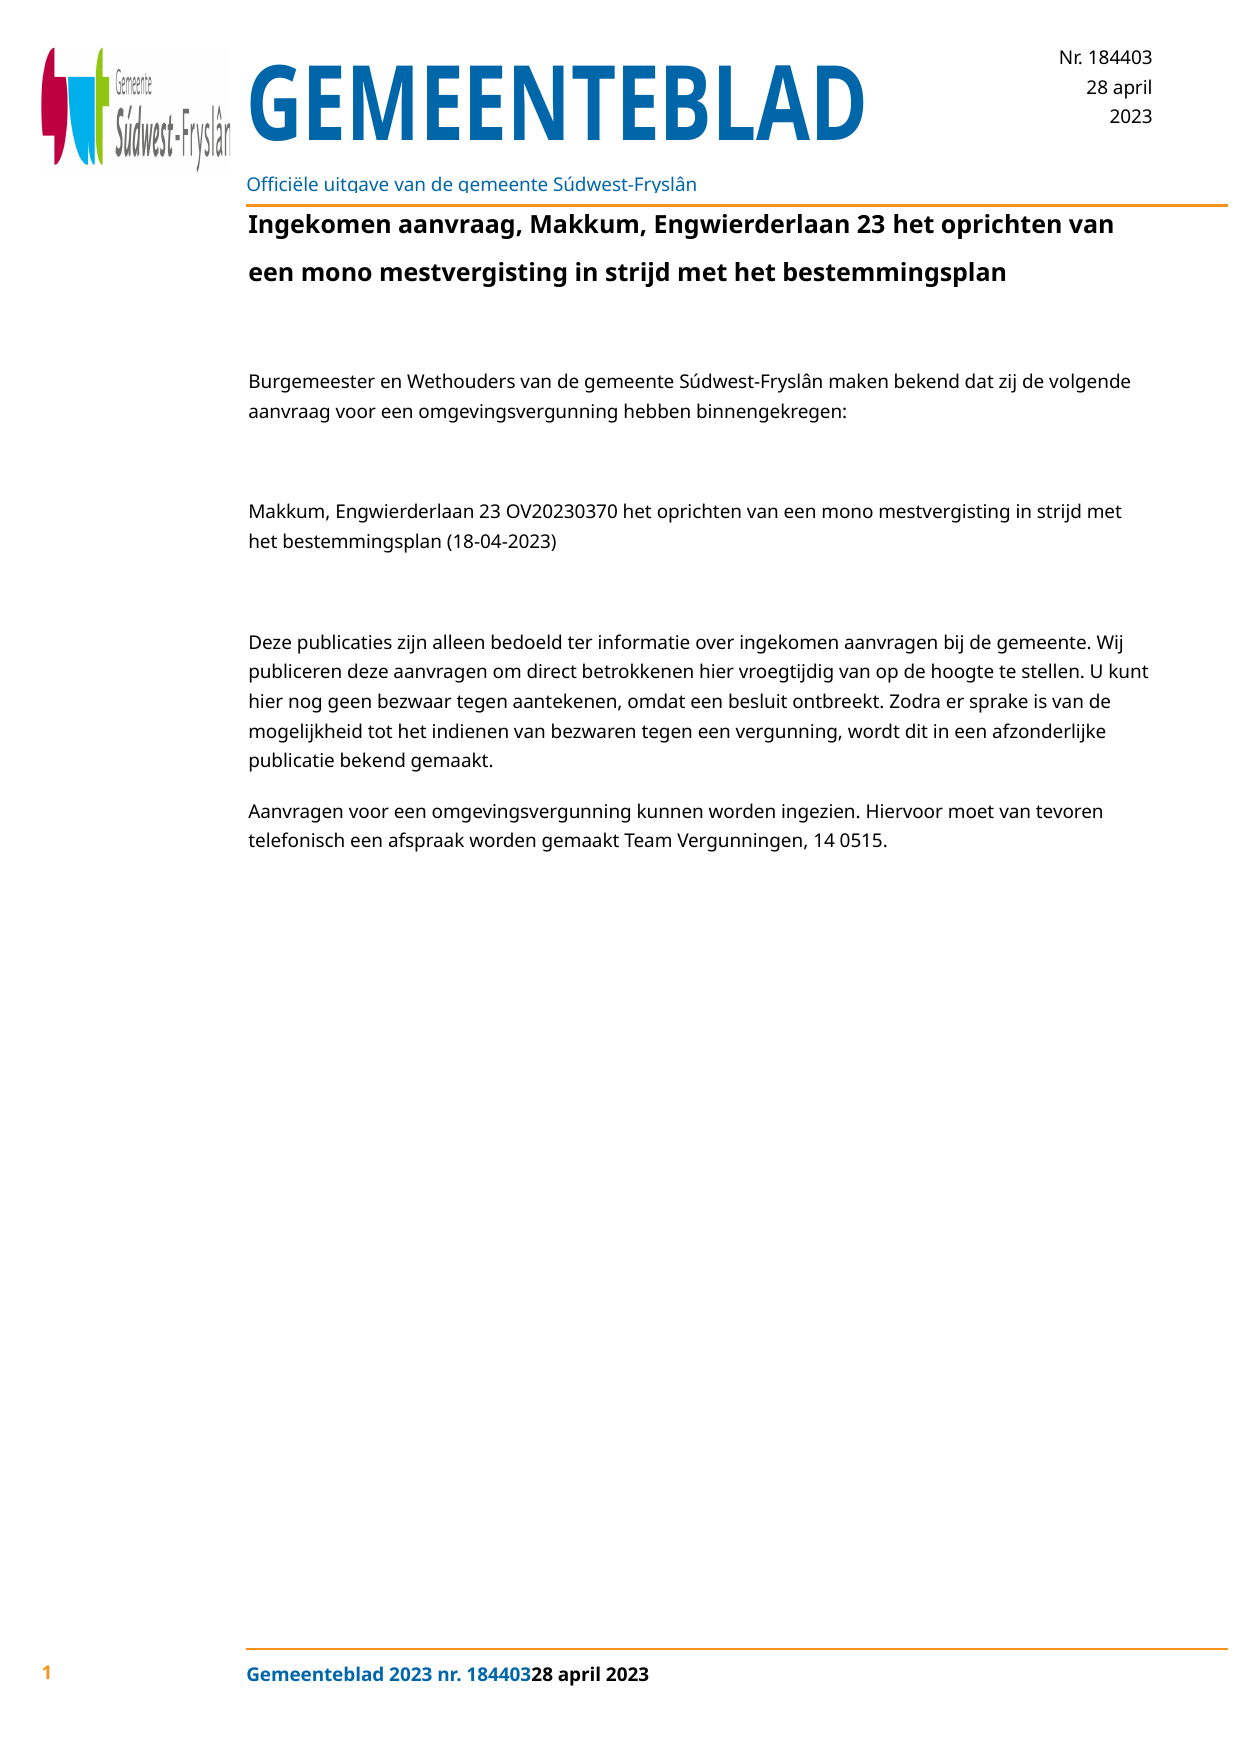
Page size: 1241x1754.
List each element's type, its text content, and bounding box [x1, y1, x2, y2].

text Makkum, Engwierderlaan 23 OV20230370 het oprichten van een mono mestvergisting in strijd met het bestemmingsplan (18-04-2023) [248, 499, 1152, 554]
text Deze publicaties zijn alleen bedoeld ter informatie over ingekomen aanvragen bij de gemeente. Wij publiceren deze aanvragen om direct betrokkenen hier vroegtijdig van op de hoogte te stellen. U kunt hier nog geen bezwaar tegen aantekenen, omdat een besluit ontbreekt. Zodra er sprake is van de mogelijkheid tot het indienen van bezwaren tegen een vergunning, wordt dit in een afzonderlijke publicatie bekend gemaakt. [248, 629, 1152, 773]
text Burgemeester en Wethouders van de gemeente Súdwest-Fryslân maken bekend dat zij de volgende aanvraag voor een omgevingsvergunning hebben binnengekregen: [248, 368, 1152, 424]
text Ingekomen aanvraag, Makkum, Engwierderlaan 23 het oprichten van een mono mestvergisting in strijd met het bestemmingsplan [248, 207, 1152, 288]
picture [41, 47, 231, 172]
text Aanvragen voor een omgevingsvergunning kunnen worden ingezien. Hiervoor moet van tevoren telefonisch een afspraak worden gemaakt Team Vergunningen, 14 0515. [248, 798, 1152, 853]
